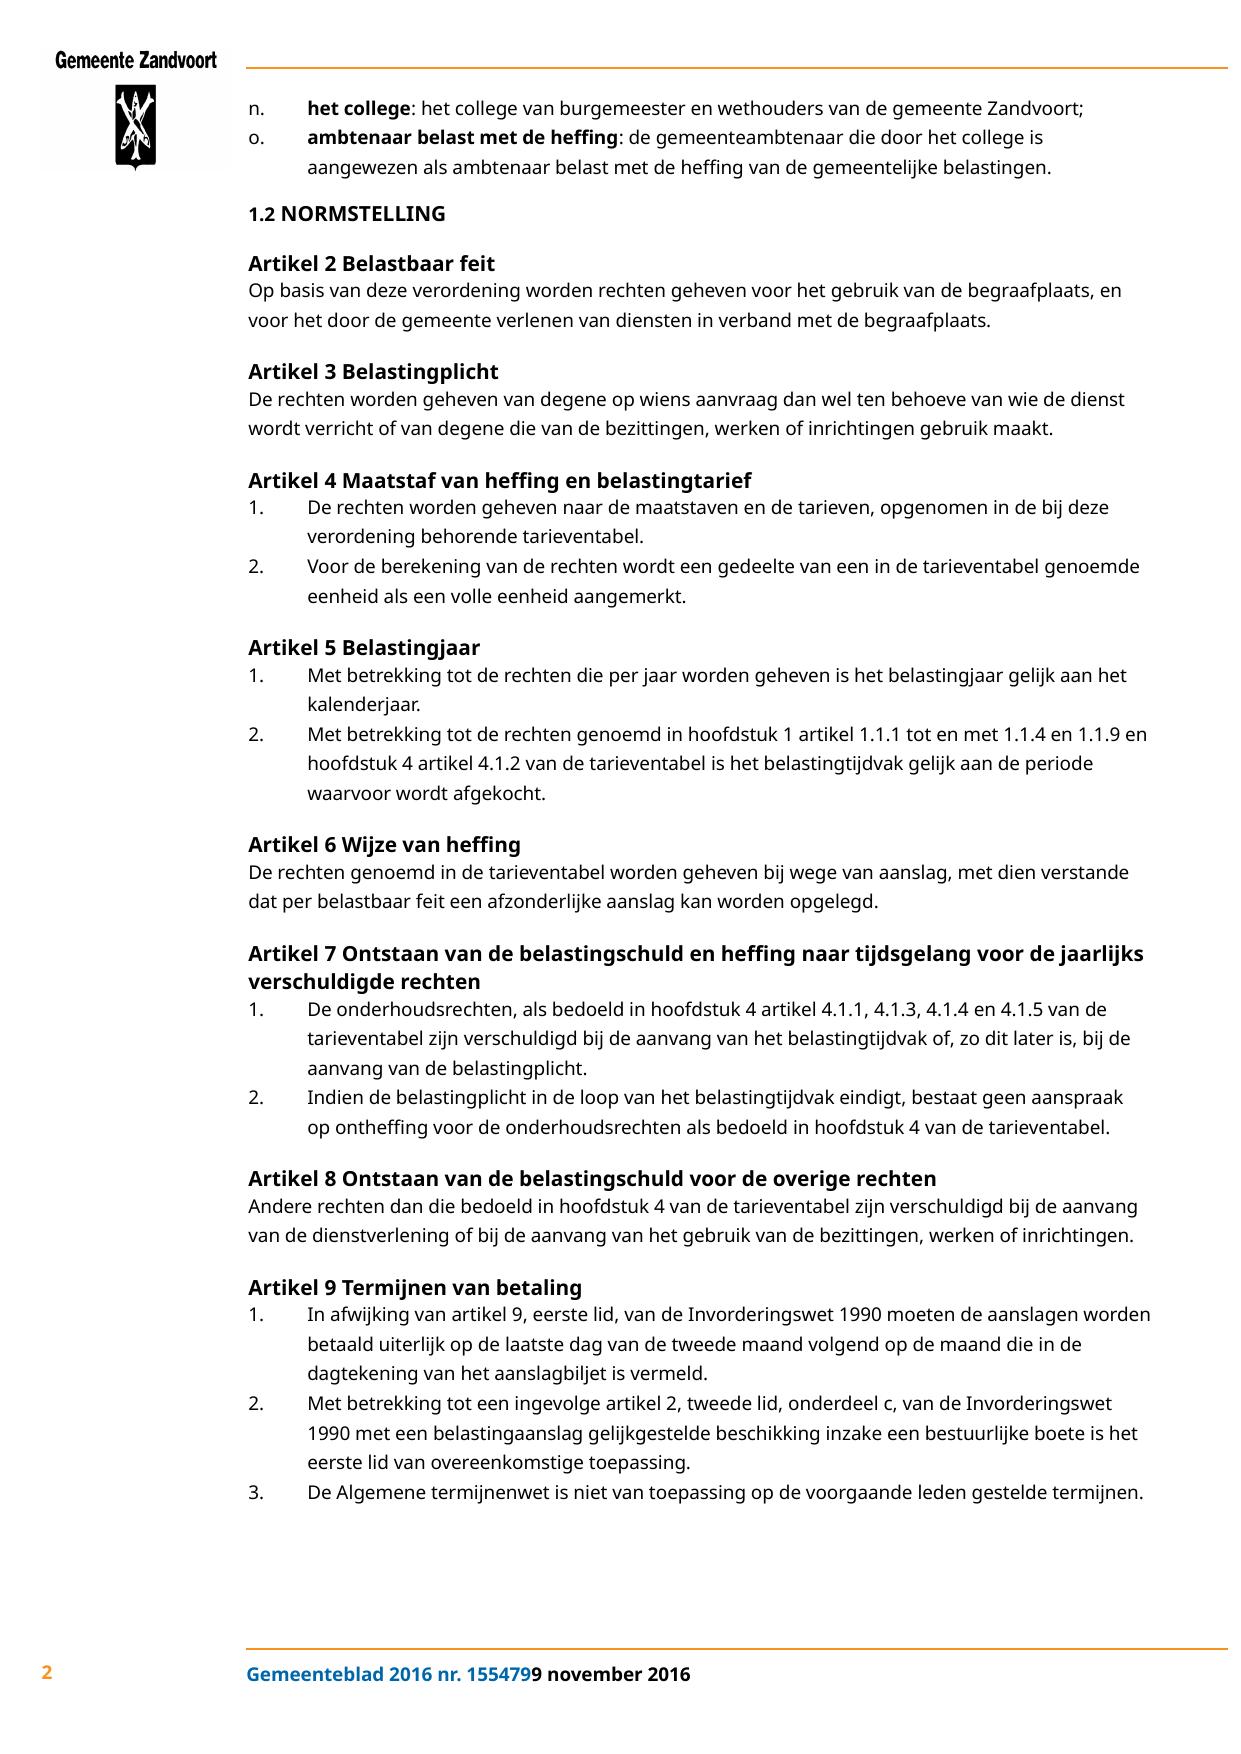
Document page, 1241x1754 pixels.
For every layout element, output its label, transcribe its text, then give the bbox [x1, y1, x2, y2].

text Artikel 2 Belastbaar feit [248, 249, 1152, 277]
list Met betrekking tot de rechten die per jaar worden geheven is het belastingjaar gelijk aan het kalenderjaar. [248, 662, 1152, 717]
text Artikel 4 Maatstaf van heffing en belastingtarief [248, 466, 1152, 494]
list Indien de belastingplicht in de loop van het belastingtijdvak eindigt, bestaat geen aanspraak op ontheffing voor de onderhoudsrechten als bedoeld in hoofdstuk 4 van de tarieventabel. [248, 1084, 1152, 1140]
text Artikel 5 Belastingjaar [248, 633, 1152, 662]
text Artikel 3 Belastingplicht [248, 357, 1152, 386]
picture [41, 47, 231, 172]
text Artikel 7 Ontstaan van de belastingschuld en heffing naar tijdsgelang voor de jaarlijks verschuldigde rechten [248, 939, 1152, 996]
text De rechten genoemd in de tarieventabel worden geheven bij wege van aanslag, met dien verstande dat per belastbaar feit een afzonderlijke aanslag kan worden opgelegd. [248, 859, 1152, 914]
list Voor de berekening van de rechten wordt een gedeelte van een in de tarieventabel genoemde eenheid als een volle eenheid aangemerkt. [248, 553, 1152, 609]
text Andere rechten dan die bedoeld in hoofdstuk 4 van de tarieventabel zijn verschuldigd bij de aanvang van de dienstverlening of bij de aanvang van het gebruik van de bezittingen, werken of inrichtingen. [248, 1193, 1152, 1248]
text Artikel 6 Wijze van heffing [248, 831, 1152, 859]
list De rechten worden geheven naar de maatstaven en de tarieven, opgenomen in de bij deze verordening behorende tarieventabel. [248, 494, 1152, 549]
list De Algemene termijnenwet is niet van toepassing op de voorgaande leden gestelde termijnen. [248, 1479, 1152, 1505]
text Op basis van deze verordening worden rechten geheven voor het gebruik van de begraafplaats, en voor het door de gemeente verlenen van diensten in verband met de begraafplaats. [248, 277, 1152, 333]
text Artikel 9 Termijnen van betaling [248, 1273, 1152, 1301]
list De onderhoudsrechten, als bedoeld in hoofdstuk 4 artikel 4.1.1, 4.1.3, 4.1.4 en 4.1.5 van de tarieventabel zijn verschuldigd bij de aanvang van het belastingtijdvak of, zo dit later is, bij de aanvang van de belastingplicht. [248, 996, 1152, 1081]
text 1.2 NORMSTELLING [248, 199, 1152, 228]
list Met betrekking tot een ingevolge artikel 2, tweede lid, onderdeel c, van de Invorderingswet 1990 met een belastingaanslag gelijkgestelde beschikking inzake een bestuurlijke boete is het eerste lid van overeenkomstige toepassing. [248, 1390, 1152, 1475]
list het college: het college van burgemeester en wethouders van de gemeente Zandvoort; [248, 95, 1152, 121]
list Met betrekking tot de rechten genoemd in hoofdstuk 1 artikel 1.1.1 tot en met 1.1.4 en 1.1.9 en hoofdstuk 4 artikel 4.1.2 van de tarieventabel is het belastingtijdvak gelijk aan de periode waarvoor wordt afgekocht. [248, 721, 1152, 806]
text Artikel 8 Ontstaan van de belastingschuld voor de overige rechten [248, 1164, 1152, 1193]
text De rechten worden geheven van degene op wiens aanvraag dan wel ten behoeve van wie de dienst wordt verricht of van degene die van de bezittingen, werken of inrichtingen gebruik maakt. [248, 386, 1152, 441]
list ambtenaar belast met de heffing: de gemeenteambtenaar die door het college is aangewezen als ambtenaar belast met de heffing van de gemeentelijke belastingen. [248, 124, 1152, 180]
list In afwijking van artikel 9, eerste lid, van de Invorderingswet 1990 moeten de aanslagen worden betaald uiterlijk op de laatste dag van de tweede maand volgend op de maand die in de dagtekening van het aanslagbiljet is vermeld. [248, 1301, 1152, 1386]
